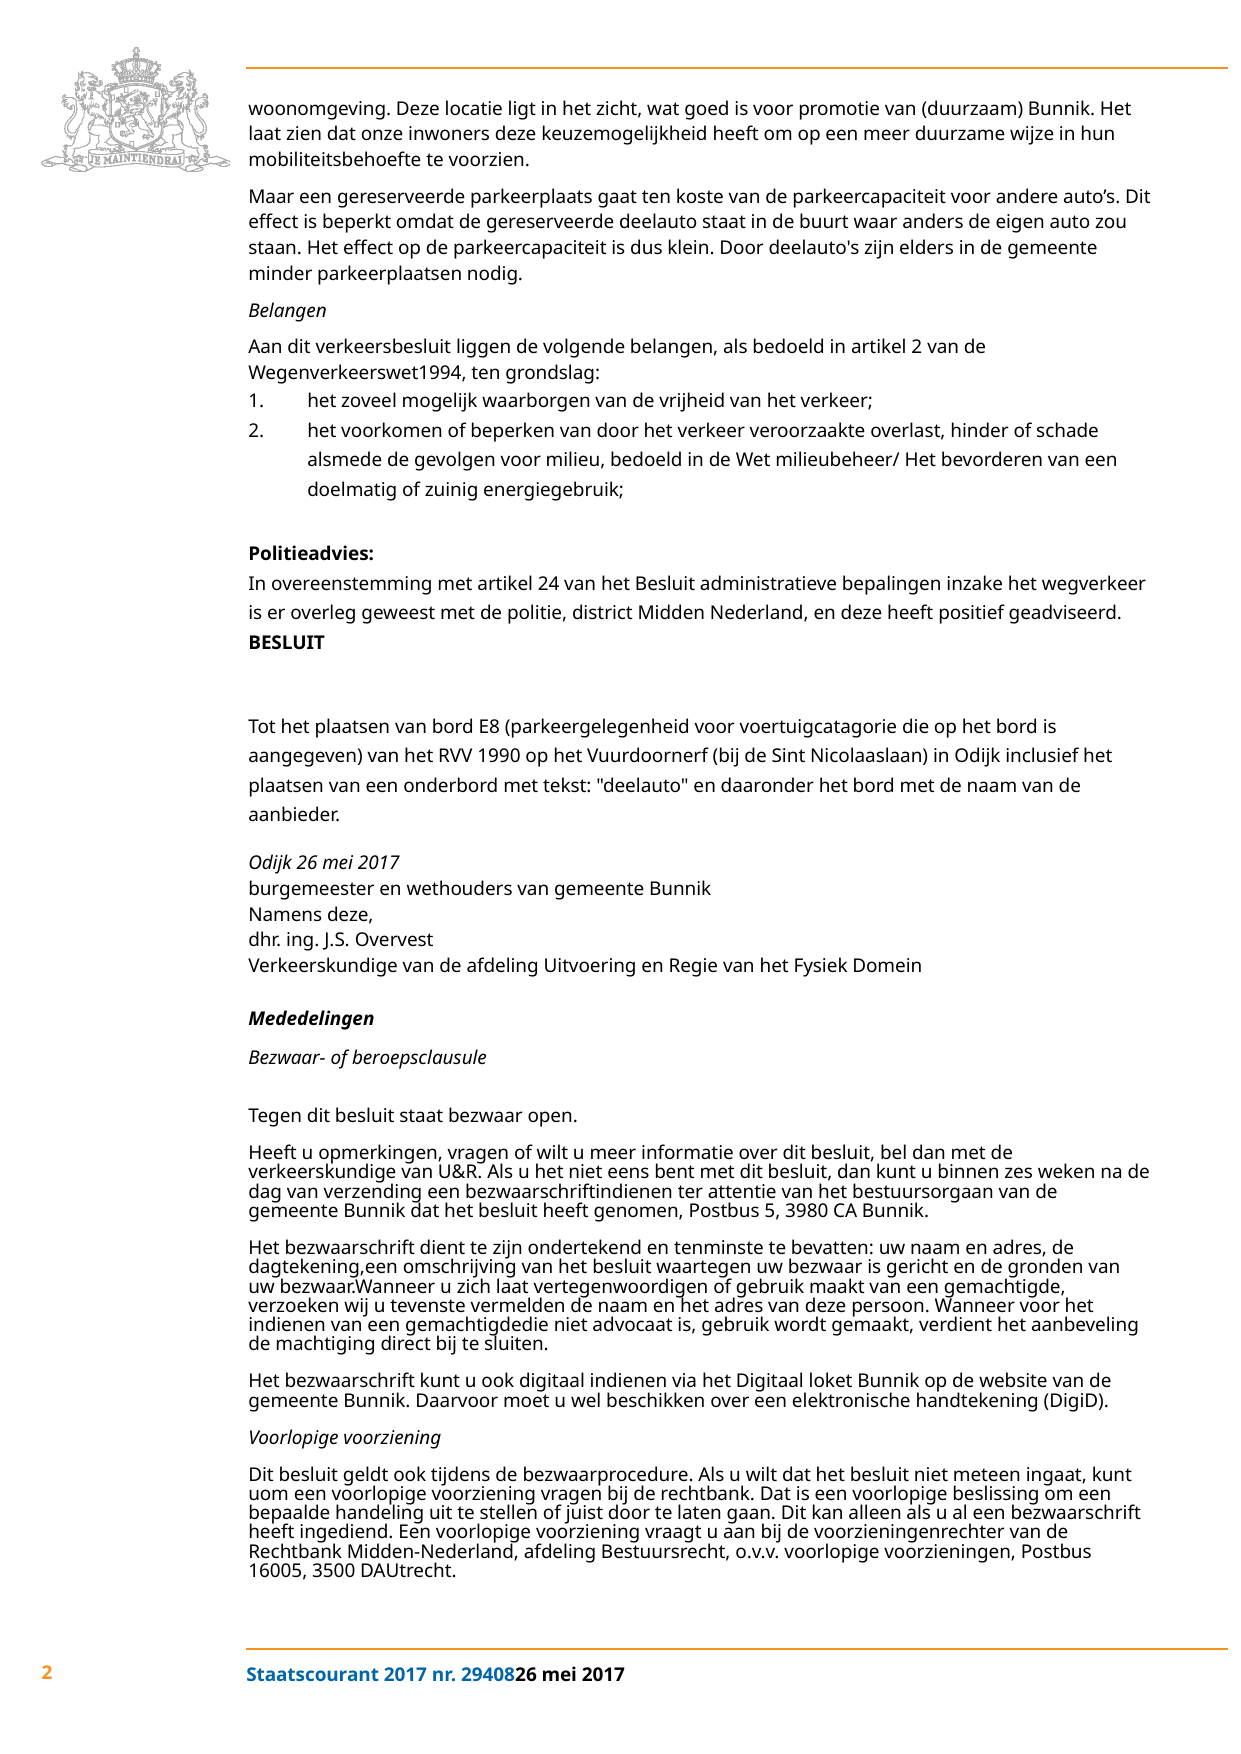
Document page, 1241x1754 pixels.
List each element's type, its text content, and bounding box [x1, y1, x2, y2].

text Belangen [248, 297, 1152, 322]
text woonomgeving. Deze locatie ligt in het zicht, wat goed is voor promotie van (duurzaam) Bunnik. Het laat zien dat onze inwoners deze keuzemogelijkheid heeft om op een meer duurzame wijze in hun mobiliteitsbehoefte te voorzien. [248, 95, 1152, 172]
text Het bezwaarschrift kunt u ook digitaal indienen via het Digitaal loket Bunnik op de website van de gemeente Bunnik. Daarvoor moet u wel beschikken over een elektronische handtekening (DigiD). [248, 1372, 1152, 1411]
text dhr. ing. J.S. Overvest [248, 927, 1152, 952]
text burgemeester en wethouders van gemeente Bunnik [248, 875, 1152, 901]
text In overeenstemming met artikel 24 van het Besluit administratieve bepalingen inzake het wegverkeer is er overleg geweest met de politie, district Midden Nederland, en deze heeft positief geadviseerd. [248, 570, 1152, 625]
picture [41, 47, 231, 172]
list het zoveel mogelijk waarborgen van de vrijheid van het verkeer; [248, 387, 1152, 413]
text Mededelingen [248, 1005, 1152, 1031]
text Voorlopige voorziening [248, 1429, 1152, 1448]
text Politieadvies: [248, 540, 1152, 566]
list het voorkomen of beperken van door het verkeer veroorzaakte overlast, hinder of schade alsmede de gevolgen voor milieu, bedoeld in de Wet milieubeheer/ Het bevorderen van een doelmatig of zuinig energiegebruik; [248, 417, 1152, 502]
text Verkeerskundige van de afdeling Uitvoering en Regie van het Fysiek Domein [248, 952, 1152, 978]
text Dit besluit geldt ook tijdens de bezwaarprocedure. Als u wilt dat het besluit niet meteen ingaat, kunt uom een voorlopige voorziening vragen bij de rechtbank. Dat is een voorlopige beslissing om een bepaalde handeling uit te stellen of juist door te laten gaan. Dit kan alleen als u al een bezwaarschrift heeft ingediend. Een voorlopige voorziening vraagt u aan bij de voorzieningenrechter van de Rechtbank Midden-Nederland, afdeling Bestuursrecht, o.v.v. voorlopige voorzieningen, Postbus 16005, 3500 DAUtrecht. [248, 1466, 1152, 1581]
text Aan dit verkeersbesluit liggen de volgende belangen, als bedoeld in artikel 2 van de Wegenverkeerswet1994, ten grondslag: [248, 333, 1152, 385]
text Tot het plaatsen van bord E8 (parkeergelegenheid voor voertuigcatagorie die op het bord is aangegeven) van het RVV 1990 op het Vuurdoornerf (bij de Sint Nicolaaslaan) in Odijk inclusief het plaatsen van een onderbord met tekst: "deelauto" en daaronder het bord met de naam van de aanbieder. [248, 713, 1152, 827]
text Maar een gereserveerde parkeerplaats gaat ten koste van de parkeercapaciteit voor andere auto’s. Dit effect is beperkt omdat de gereserveerde deelauto staat in de buurt waar anders de eigen auto zou staan. Het effect op de parkeercapaciteit is dus klein. Door deelauto's zijn elders in de gemeente minder parkeerplaatsen nodig. [248, 183, 1152, 286]
text BESLUIT [248, 629, 1152, 655]
text Tegen dit besluit staat bezwaar open. [248, 1107, 1152, 1127]
text Namens deze, [248, 901, 1152, 927]
text Heeft u opmerkingen, vragen of wilt u meer informatie over dit besluit, bel dan met de verkeerskundige van U&R. Als u het niet eens bent met dit besluit, dan kunt u binnen zes weken na de dag van verzending een bezwaarschriftindienen ter attentie van het bestuursorgaan van de gemeente Bunnik dat het besluit heeft genomen, Postbus 5, 3980 CA Bunnik. [248, 1144, 1152, 1221]
text Odijk 26 mei 2017 [248, 849, 1152, 875]
text Het bezwaarschrift dient te zijn ondertekend en tenminste te bevatten: uw naam en adres, de dagtekening,een omschrijving van het besluit waartegen uw bezwaar is gericht en de gronden van uw bezwaar.Wanneer u zich laat vertegenwoordigen of gebruik maakt van een gemachtigde, verzoeken wij u tevenste vermelden de naam en het adres van deze persoon. Wanneer voor het indienen van een gemachtigdedie niet advocaat is, gebruik wordt gemaakt, verdient het aanbeveling de machtiging direct bij te sluiten. [248, 1239, 1152, 1355]
text Bezwaar- of beroepsclausule [248, 1044, 1152, 1070]
